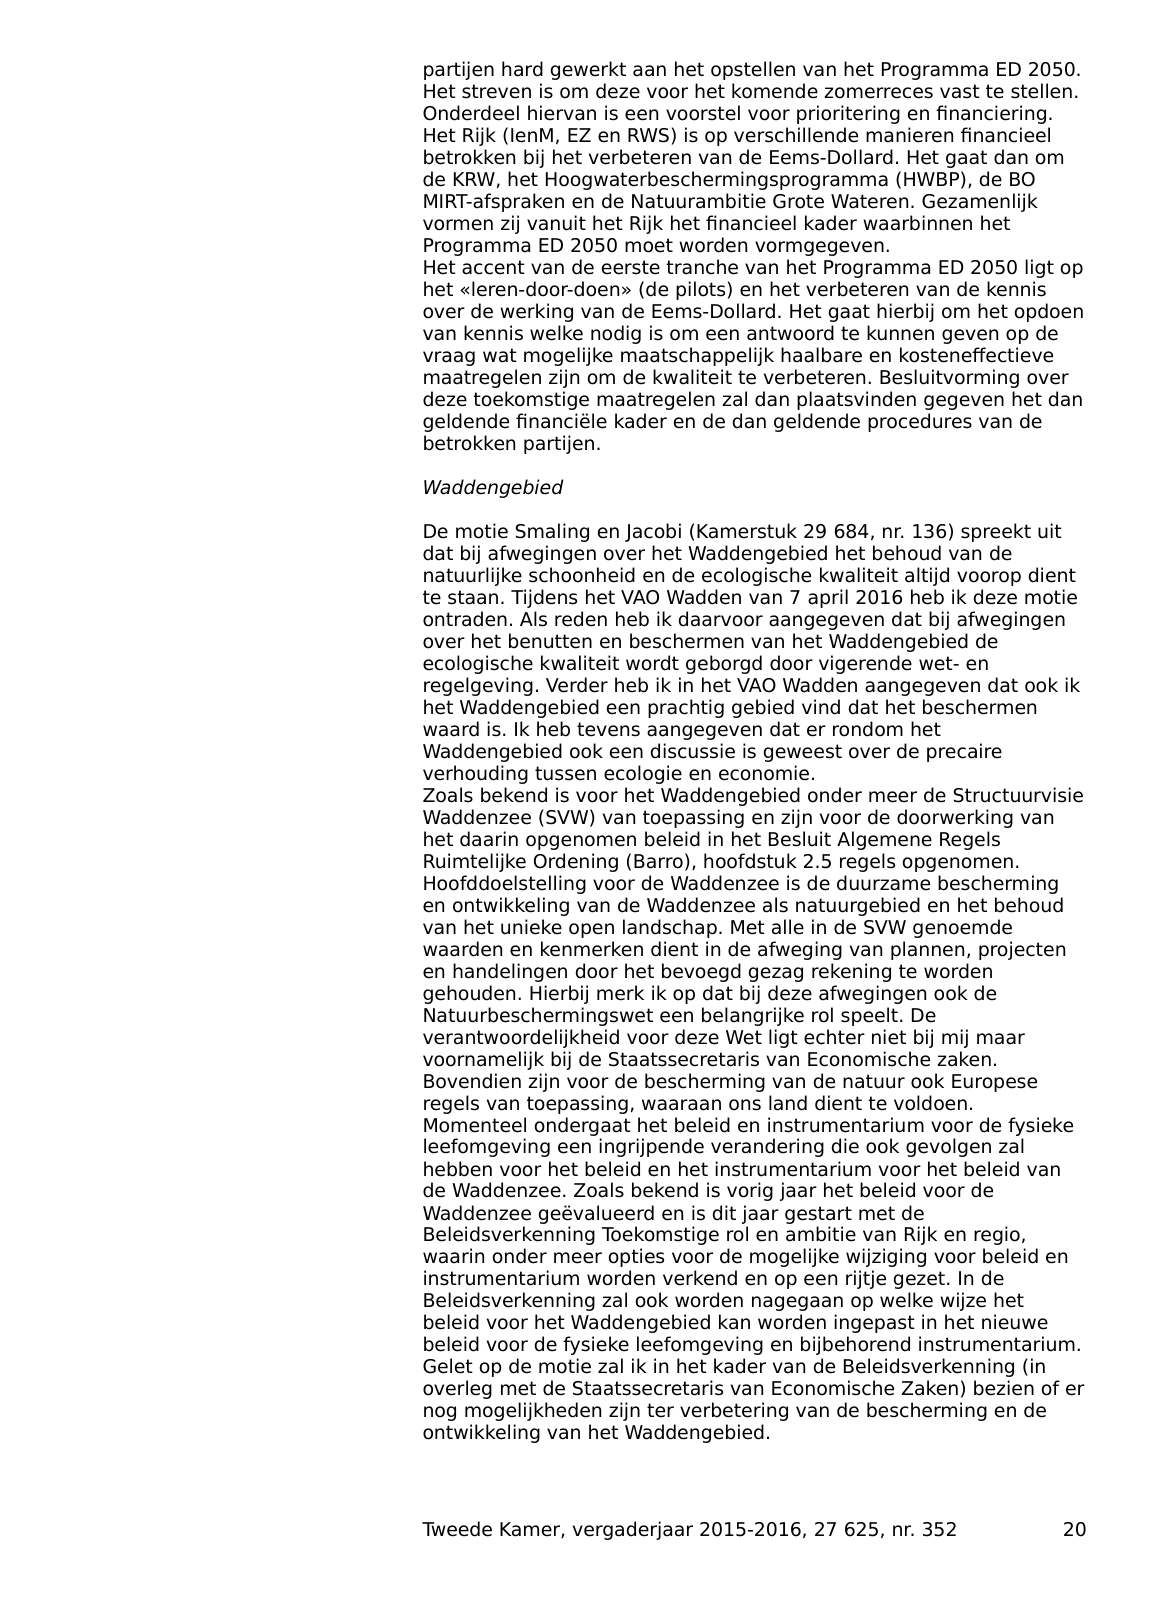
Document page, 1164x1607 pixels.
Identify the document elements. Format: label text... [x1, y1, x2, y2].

text partijen hard gewerkt aan het opstellen van het Programma ED 2050. Het streven is om deze voor het komende zomerreces vast te stellen. Onderdeel hiervan is een voorstel voor prioritering en financiering. Het Rijk (IenM, EZ en RWS) is op verschillende manieren financieel betrokken bij het verbeteren van de Eems-Dollard. Het gaat dan om de KRW, het Hoogwaterbeschermingsprogramma (HWBP), de BO MIRT-afspraken en de Natuurambitie Grote Wateren. Gezamenlijk vormen zij vanuit het Rijk het financieel kader waarbinnen het Programma ED 2050 moet worden vormgegeven. [422, 59, 1087, 257]
text De motie Smaling en Jacobi (Kamerstuk 29 684, nr. 136) spreekt uit dat bij afwegingen over het Waddengebied het behoud van de natuurlijke schoonheid en de ecologische kwaliteit altijd voorop dient te staan. Tijdens het VAO Wadden van 7 april 2016 heb ik deze motie ontraden. Als reden heb ik daarvoor aangegeven dat bij afwegingen over het benutten en beschermen van het Waddengebied de ecologische kwaliteit wordt geborgd door vigerende wet- en regelgeving. Verder heb ik in het VAO Wadden aangegeven dat ook ik het Waddengebied een prachtig gebied vind dat het beschermen waard is. Ik heb tevens aangegeven dat er rondom het Waddengebied ook een discussie is geweest over de precaire verhouding tussen ecologie en economie. [422, 521, 1087, 785]
subtitle Waddengebied [422, 477, 1087, 499]
text Hoofddoelstelling voor de Waddenzee is de duurzame bescherming en ontwikkeling van de Waddenzee als natuurgebied en het behoud van het unieke open landschap. Met alle in de SVW genoemde waarden en kenmerken dient in de afweging van plannen, projecten en handelingen door het bevoegd gezag rekening te worden gehouden. Hierbij merk ik op dat bij deze afwegingen ook de Natuurbeschermingswet een belangrijke rol speelt. De verantwoordelijkheid voor deze Wet ligt echter niet bij mij maar voornamelijk bij de Staatssecretaris van Economische zaken. Bovendien zijn voor de bescherming van de natuur ook Europese regels van toepassing, waaraan ons land dient te voldoen. [422, 873, 1087, 1114]
text Momenteel ondergaat het beleid en instrumentarium voor de fysieke leefomgeving een ingrijpende verandering die ook gevolgen zal hebben voor het beleid en het instrumentarium voor het beleid van de Waddenzee. Zoals bekend is vorig jaar het beleid voor de Waddenzee geëvalueerd en is dit jaar gestart met de Beleidsverkenning Toekomstige rol en ambitie van Rijk en regio, waarin onder meer opties voor de mogelijke wijziging voor beleid en instrumentarium worden verkend en op een rijtje gezet. In de Beleidsverkenning zal ook worden nagegaan op welke wijze het beleid voor het Waddengebied kan worden ingepast in het nieuwe beleid voor de fysieke leefomgeving en bijbehorend instrumentarium. Gelet op de motie zal ik in het kader van de Beleidsverkenning (in overleg met de Staatssecretaris van Economische Zaken) bezien of er nog mogelijkheden zijn ter verbetering van de bescherming en de ontwikkeling van het Waddengebied. [422, 1114, 1087, 1444]
text Het accent van de eerste tranche van het Programma ED 2050 ligt op het «leren-door-doen» (de pilots) en het verbeteren van de kennis over de werking van de Eems-Dollard. Het gaat hierbij om het opdoen van kennis welke nodig is om een antwoord te kunnen geven op de vraag wat mogelijke maatschappelijk haalbare en kosteneffectieve maatregelen zijn om de kwaliteit te verbeteren. Besluitvorming over deze toekomstige maatregelen zal dan plaatsvinden gegeven het dan geldende financiële kader en de dan geldende procedures van de betrokken partijen. [422, 257, 1087, 455]
text Zoals bekend is voor het Waddengebied onder meer de Structuurvisie Waddenzee (SVW) van toepassing en zijn voor de doorwerking van het daarin opgenomen beleid in het Besluit Algemene Regels Ruimtelijke Ordening (Barro), hoofdstuk 2.5 regels opgenomen. [422, 785, 1087, 873]
